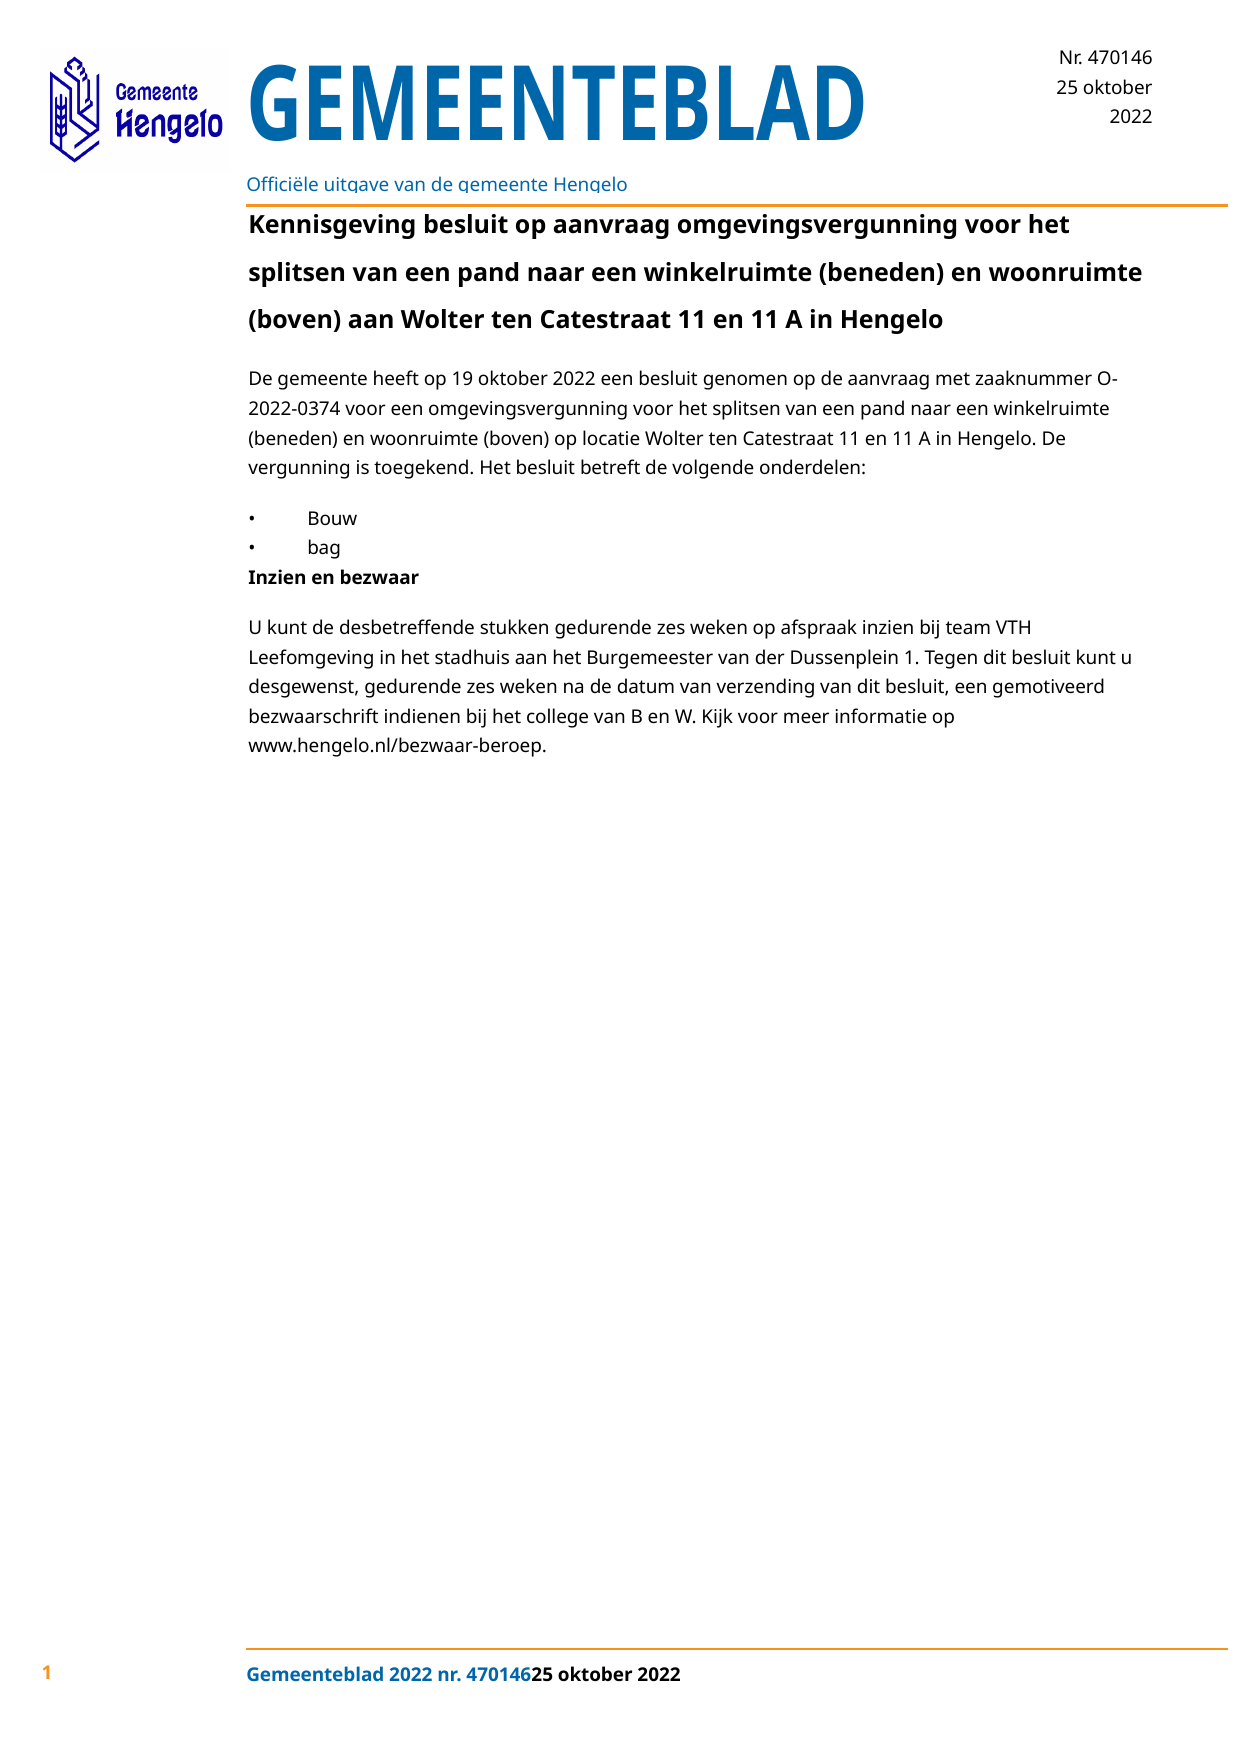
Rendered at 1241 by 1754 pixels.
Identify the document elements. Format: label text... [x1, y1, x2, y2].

list bag [248, 534, 1152, 560]
text De gemeente heeft op 19 oktober 2022 een besluit genomen op de aanvraag met zaaknummer O-2022-0374 voor een omgevingsvergunning voor het splitsen van een pand naar een winkelruimte (beneden) en woonruimte (boven) op locatie Wolter ten Catestraat 11 en 11 A in Hengelo. De vergunning is toegekend. Het besluit betreft de volgende onderdelen: [248, 366, 1152, 480]
list Bouw [248, 505, 1152, 530]
text Kennisgeving besluit op aanvraag omgevingsvergunning voor het splitsen van een pand naar een winkelruimte (beneden) en woonruimte (boven) aan Wolter ten Catestraat 11 en 11 A in Hengelo [248, 207, 1152, 336]
picture [41, 47, 231, 172]
text U kunt de desbetreffende stukken gedurende zes weken op afspraak inzien bij team VTH Leefomgeving in het stadhuis aan het Burgemeester van der Dussenplein 1. Tegen dit besluit kunt u desgewenst, gedurende zes weken na de datum van verzending van dit besluit, een gemotiveerd bezwaarschrift indienen bij het college van B en W. Kijk voor meer informatie op www.hengelo.nl/bezwaar-beroep. [248, 614, 1152, 758]
text Inzien en bezwaar [248, 564, 1152, 589]
